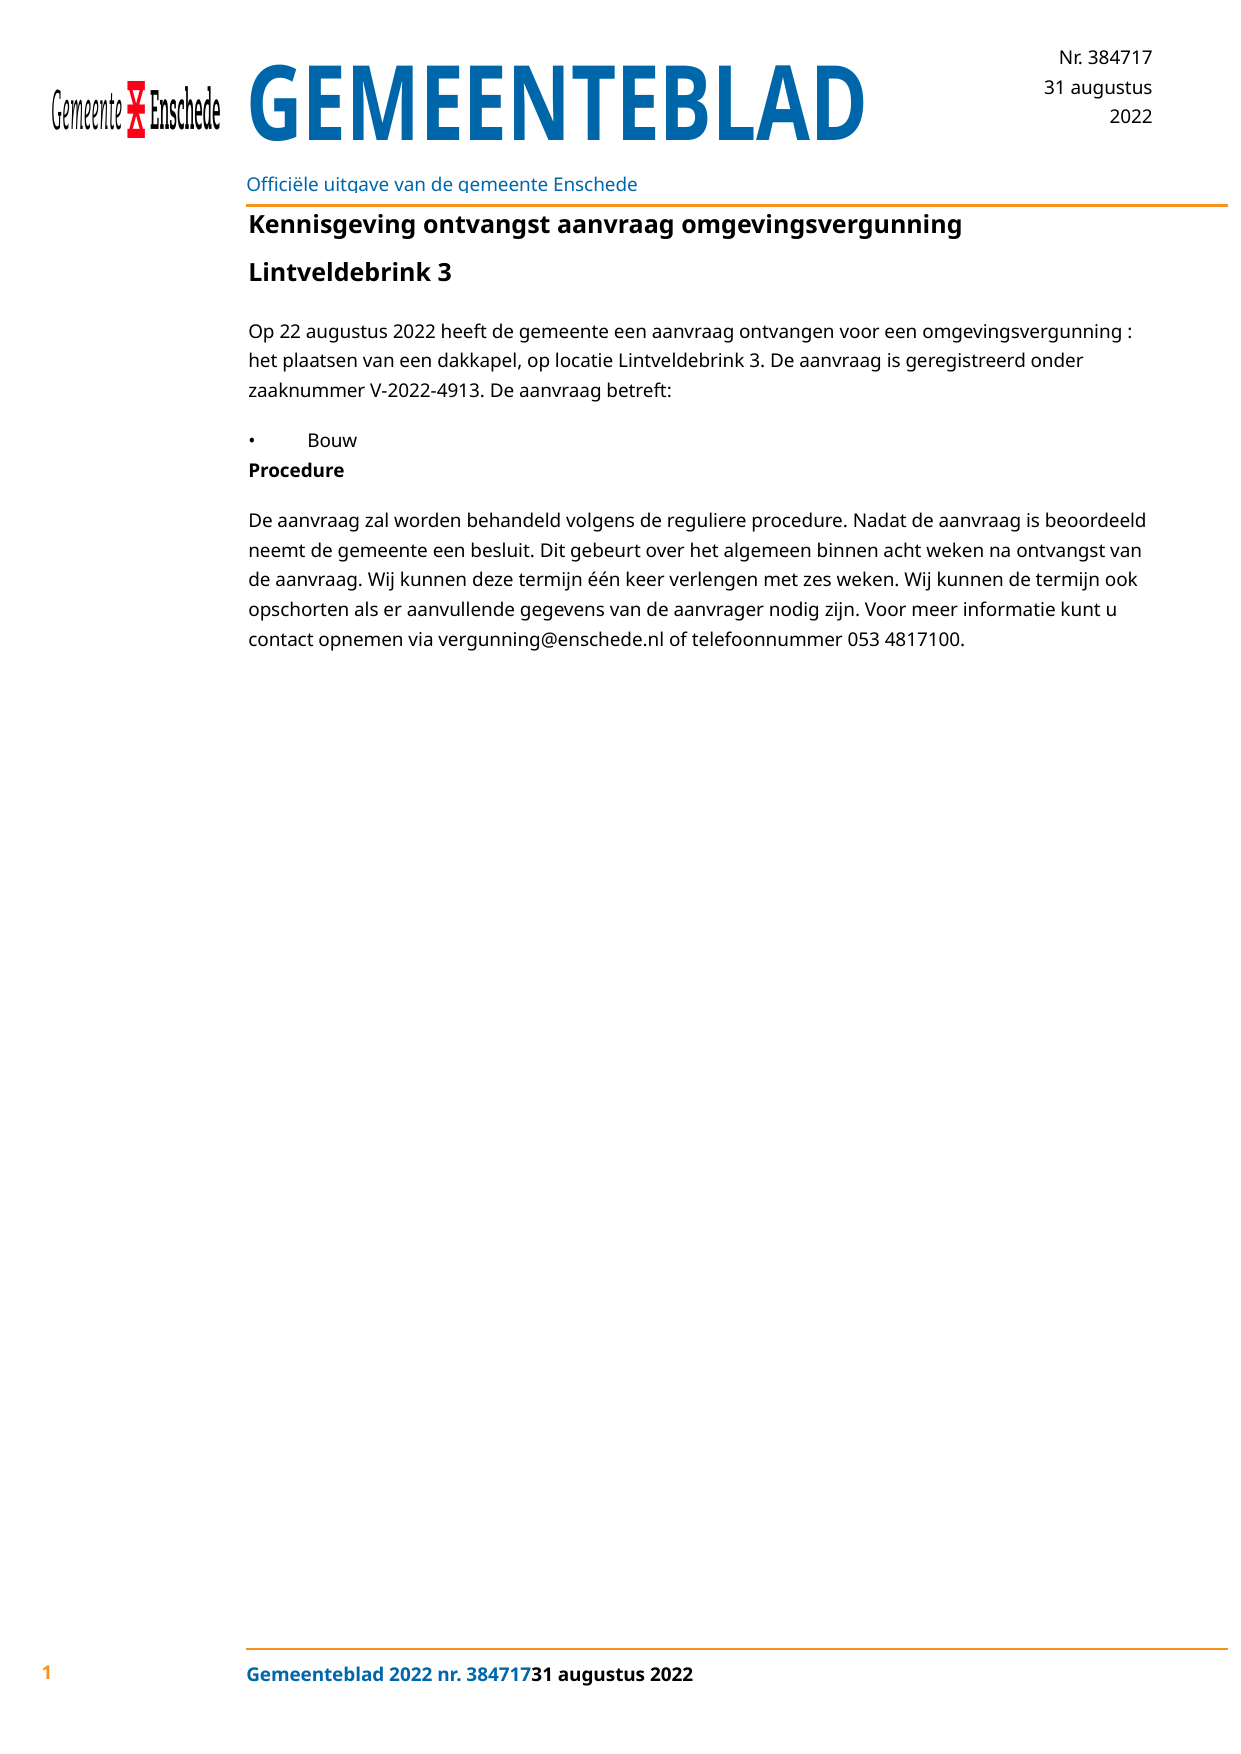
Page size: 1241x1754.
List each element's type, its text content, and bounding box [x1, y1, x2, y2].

text Op 22 augustus 2022 heeft de gemeente een aanvraag ontvangen voor een omgevingsvergunning : het plaatsen van een dakkapel, op locatie Lintveldebrink 3. De aanvraag is geregistreerd onder zaaknummer V-2022-4913. De aanvraag betreft: [248, 318, 1152, 403]
text De aanvraag zal worden behandeld volgens de reguliere procedure. Nadat de aanvraag is beoordeeld neemt de gemeente een besluit. Dit gebeurt over het algemeen binnen acht weken na ontvangst van de aanvraag. Wij kunnen deze termijn één keer verlengen met zes weken. Wij kunnen de termijn ook opschorten als er aanvullende gegevens van de aanvrager nodig zijn. Voor meer informatie kunt u contact opnemen via vergunning@enschede.nl of telefoonnummer 053 4817100. [248, 507, 1152, 652]
list Bouw [248, 427, 1152, 453]
picture [41, 47, 231, 172]
text Procedure [248, 457, 1152, 483]
text Kennisgeving ontvangst aanvraag omgevingsvergunning Lintveldebrink 3 [248, 207, 1152, 288]
